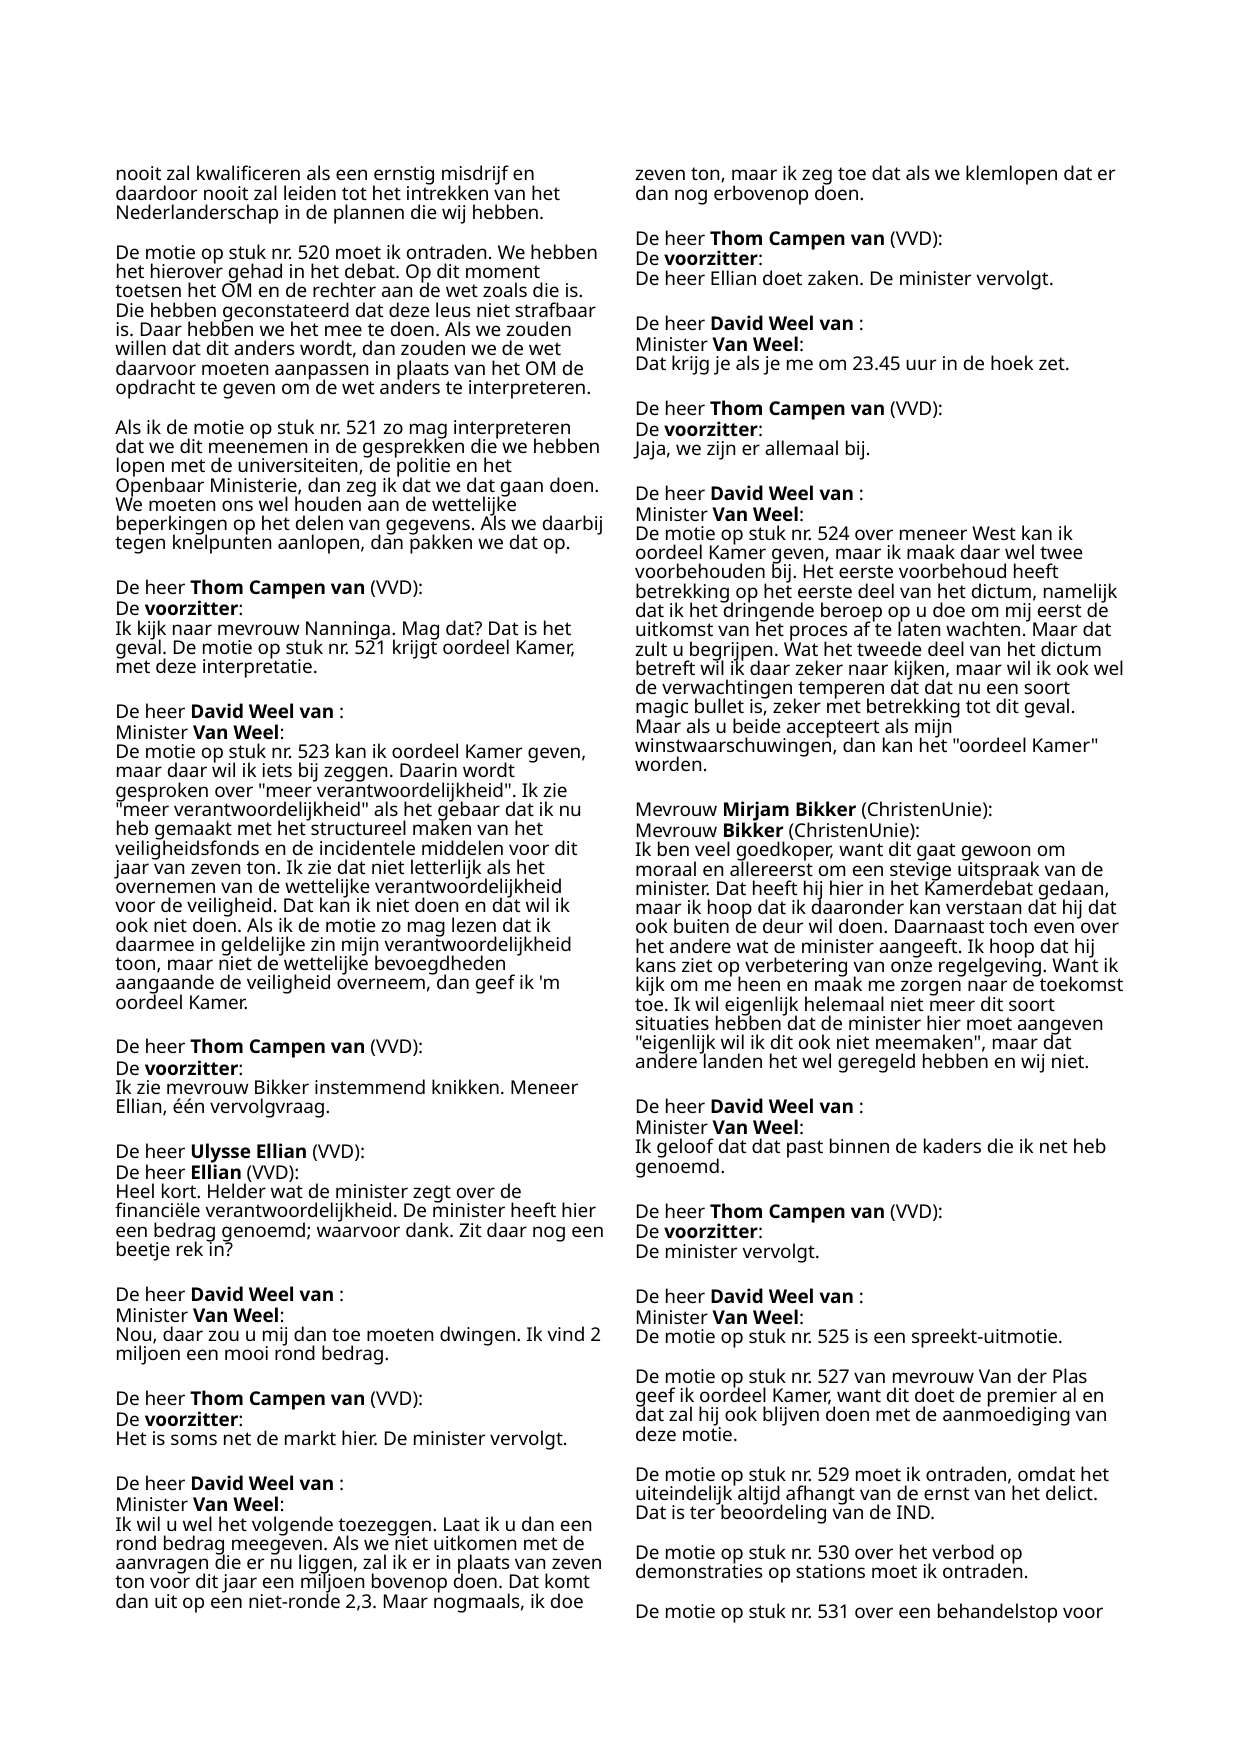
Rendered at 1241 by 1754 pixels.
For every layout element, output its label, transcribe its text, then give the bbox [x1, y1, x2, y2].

text De voorzitter: [115, 600, 605, 619]
text De motie op stuk nr. 531 over een behandelstop voor [635, 1603, 1125, 1623]
text Minister Van Weel: [115, 1307, 605, 1326]
text De heer Thom Campen van (VVD): [115, 1385, 605, 1411]
text De heer David Weel van : [635, 1093, 1125, 1119]
text Heel kort. Helder wat de minister zegt over de financiële verantwoordelijkheid. De minister heeft hier een bedrag genoemd; waarvoor dank. Zit daar nog een beetje rek in? [115, 1183, 605, 1260]
text De heer Ellian doet zaken. De minister vervolgt. [635, 270, 1125, 289]
text De heer Thom Campen van (VVD): [635, 395, 1125, 421]
text Minister Van Weel: [635, 1309, 1125, 1328]
text De voorzitter: [115, 1411, 605, 1430]
text Als ik de motie op stuk nr. 521 zo mag interpreteren dat we dit meenemen in de gesprekken die we hebben lopen met de universiteiten, de politie en het Openbaar Ministerie, dan zeg ik dat we dat gaan doen. We moeten ons wel houden aan de wettelijke beperkingen op het delen van gegevens. Als we daarbij tegen knelpunten aanlopen, dan pakken we dat op. [115, 419, 605, 554]
text Ik ben veel goedkoper, want dit gaat gewoon om moraal en allereerst om een stevige uitspraak van de minister. Dat heeft hij hier in het Kamerdebat gedaan, maar ik hoop dat ik daaronder kan verstaan dat hij dat ook buiten de deur wil doen. Daarnaast toch even over het andere wat de minister aangeeft. Ik hoop dat hij kans ziet op verbetering van onze regelgeving. Want ik kijk om me heen en maak me zorgen naar de toekomst toe. Ik wil eigenlijk helemaal niet meer dit soort situaties hebben dat de minister hier moet aangeven "eigenlijk wil ik dit ook niet meemaken", maar dat andere landen het wel geregeld hebben en wij niet. [635, 841, 1125, 1073]
text De heer Ellian (VVD): [115, 1164, 605, 1183]
text De motie op stuk nr. 527 van mevrouw Van der Plas geef ik oordeel Kamer, want dit doet de premier al en dat zal hij ook blijven doen met de aanmoediging van deze motie. [635, 1368, 1125, 1445]
text De voorzitter: [635, 1223, 1125, 1243]
text Mevrouw Bikker (ChristenUnie): [635, 822, 1125, 841]
text De voorzitter: [635, 421, 1125, 440]
text Ik geloof dat dat past binnen de kaders die ik net heb genoemd. [635, 1138, 1125, 1177]
text De heer Thom Campen van (VVD): [635, 1198, 1125, 1223]
text De heer Thom Campen van (VVD): [115, 1034, 605, 1059]
text De voorzitter: [115, 1059, 605, 1079]
text De heer David Weel van : [115, 1281, 605, 1307]
text Het is soms net de markt hier. De minister vervolgt. [115, 1430, 605, 1450]
text zeven ton, maar ik zeg toe dat als we klemlopen dat er dan nog erbovenop doen. [635, 165, 1125, 204]
text De heer David Weel van : [115, 1471, 605, 1496]
text De motie op stuk nr. 523 kan ik oordeel Kamer geven, maar daar wil ik iets bij zeggen. Daarin wordt gesproken over "meer verantwoordelijkheid". Ik zie "meer verantwoordelijkheid" als het gebaar dat ik nu heb gemaakt met het structureel maken van het veiligheidsfonds en de incidentele middelen voor dit jaar van zeven ton. Ik zie dat niet letterlijk als het overnemen van de wettelijke verantwoordelijkheid voor de veiligheid. Dat kan ik niet doen en dat wil ik ook niet doen. Als ik de motie zo mag lezen dat ik daarmee in geldelijke zin mijn verantwoordelijkheid toon, maar niet de wettelijke bevoegdheden aangaande de veiligheid overneem, dan geef ik 'm oordeel Kamer. [115, 743, 605, 1013]
text De motie op stuk nr. 529 moet ik ontraden, omdat het uiteindelijk altijd afhangt van de ernst van het delict. Dat is ter beoordeling van de IND. [635, 1466, 1125, 1523]
text De minister vervolgt. [635, 1243, 1125, 1262]
text Jaja, we zijn er allemaal bij. [635, 440, 1125, 459]
text Minister Van Weel: [635, 506, 1125, 525]
text De heer David Weel van : [115, 698, 605, 724]
text De heer David Weel van : [635, 1283, 1125, 1309]
text De heer David Weel van : [635, 310, 1125, 336]
text Ik kijk naar mevrouw Nanninga. Mag dat? Dat is het geval. De motie op stuk nr. 521 krijgt oordeel Kamer, met deze interpretatie. [115, 619, 605, 677]
text Minister Van Weel: [115, 724, 605, 743]
text Ik zie mevrouw Bikker instemmend knikken. Meneer Ellian, één vervolgvraag. [115, 1079, 605, 1117]
text Minister Van Weel: [115, 1496, 605, 1516]
text De motie op stuk nr. 530 over het verbod op demonstraties op stations moet ik ontraden. [635, 1544, 1125, 1583]
text Dat krijg je als je me om 23.45 uur in de hoek zet. [635, 355, 1125, 374]
text De heer Thom Campen van (VVD): [635, 225, 1125, 250]
text De voorzitter: [635, 250, 1125, 270]
text nooit zal kwalificeren als een ernstig misdrijf en daardoor nooit zal leiden tot het intrekken van het Nederlanderschap in de plannen die wij hebben. [115, 165, 605, 223]
text Minister Van Weel: [635, 336, 1125, 355]
text Mevrouw Mirjam Bikker (ChristenUnie): [635, 796, 1125, 822]
text Ik wil u wel het volgende toezeggen. Laat ik u dan een rond bedrag meegeven. Als we niet uitkomen met de aanvragen die er nu liggen, zal ik er in plaats van zeven ton voor dit jaar een miljoen bovenop doen. Dat komt dan uit op een niet-ronde 2,3. Maar nogmaals, ik doe [115, 1516, 605, 1612]
text Nou, daar zou u mij dan toe moeten dwingen. Ik vind 2 miljoen een mooi rond bedrag. [115, 1326, 605, 1364]
text Minister Van Weel: [635, 1119, 1125, 1138]
text De heer Ulysse Ellian (VVD): [115, 1138, 605, 1164]
text De motie op stuk nr. 524 over meneer West kan ik oordeel Kamer geven, maar ik maak daar wel twee voorbehouden bij. Het eerste voorbehoud heeft betrekking op het eerste deel van het dictum, namelijk dat ik het dringende beroep op u doe om mij eerst de uitkomst van het proces af te laten wachten. Maar dat zult u begrijpen. Wat het tweede deel van het dictum betreft wil ik daar zeker naar kijken, maar wil ik ook wel de verwachtingen temperen dat dat nu een soort magic bullet is, zeker met betrekking tot dit geval. Maar als u beide accepteert als mijn winstwaarschuwingen, dan kan het "oordeel Kamer" worden. [635, 525, 1125, 776]
text De heer Thom Campen van (VVD): [115, 574, 605, 600]
text De heer David Weel van : [635, 480, 1125, 506]
text De motie op stuk nr. 525 is een spreekt-uitmotie. [635, 1328, 1125, 1347]
text De motie op stuk nr. 520 moet ik ontraden. We hebben het hierover gehad in het debat. Op dit moment toetsen het OM en de rechter aan de wet zoals die is. Die hebben geconstateerd dat deze leus niet strafbaar is. Daar hebben we het mee te doen. Als we zouden willen dat dit anders wordt, dan zouden we de wet daarvoor moeten aanpassen in plaats van het OM de opdracht te geven om de wet anders te interpreteren. [115, 244, 605, 398]
